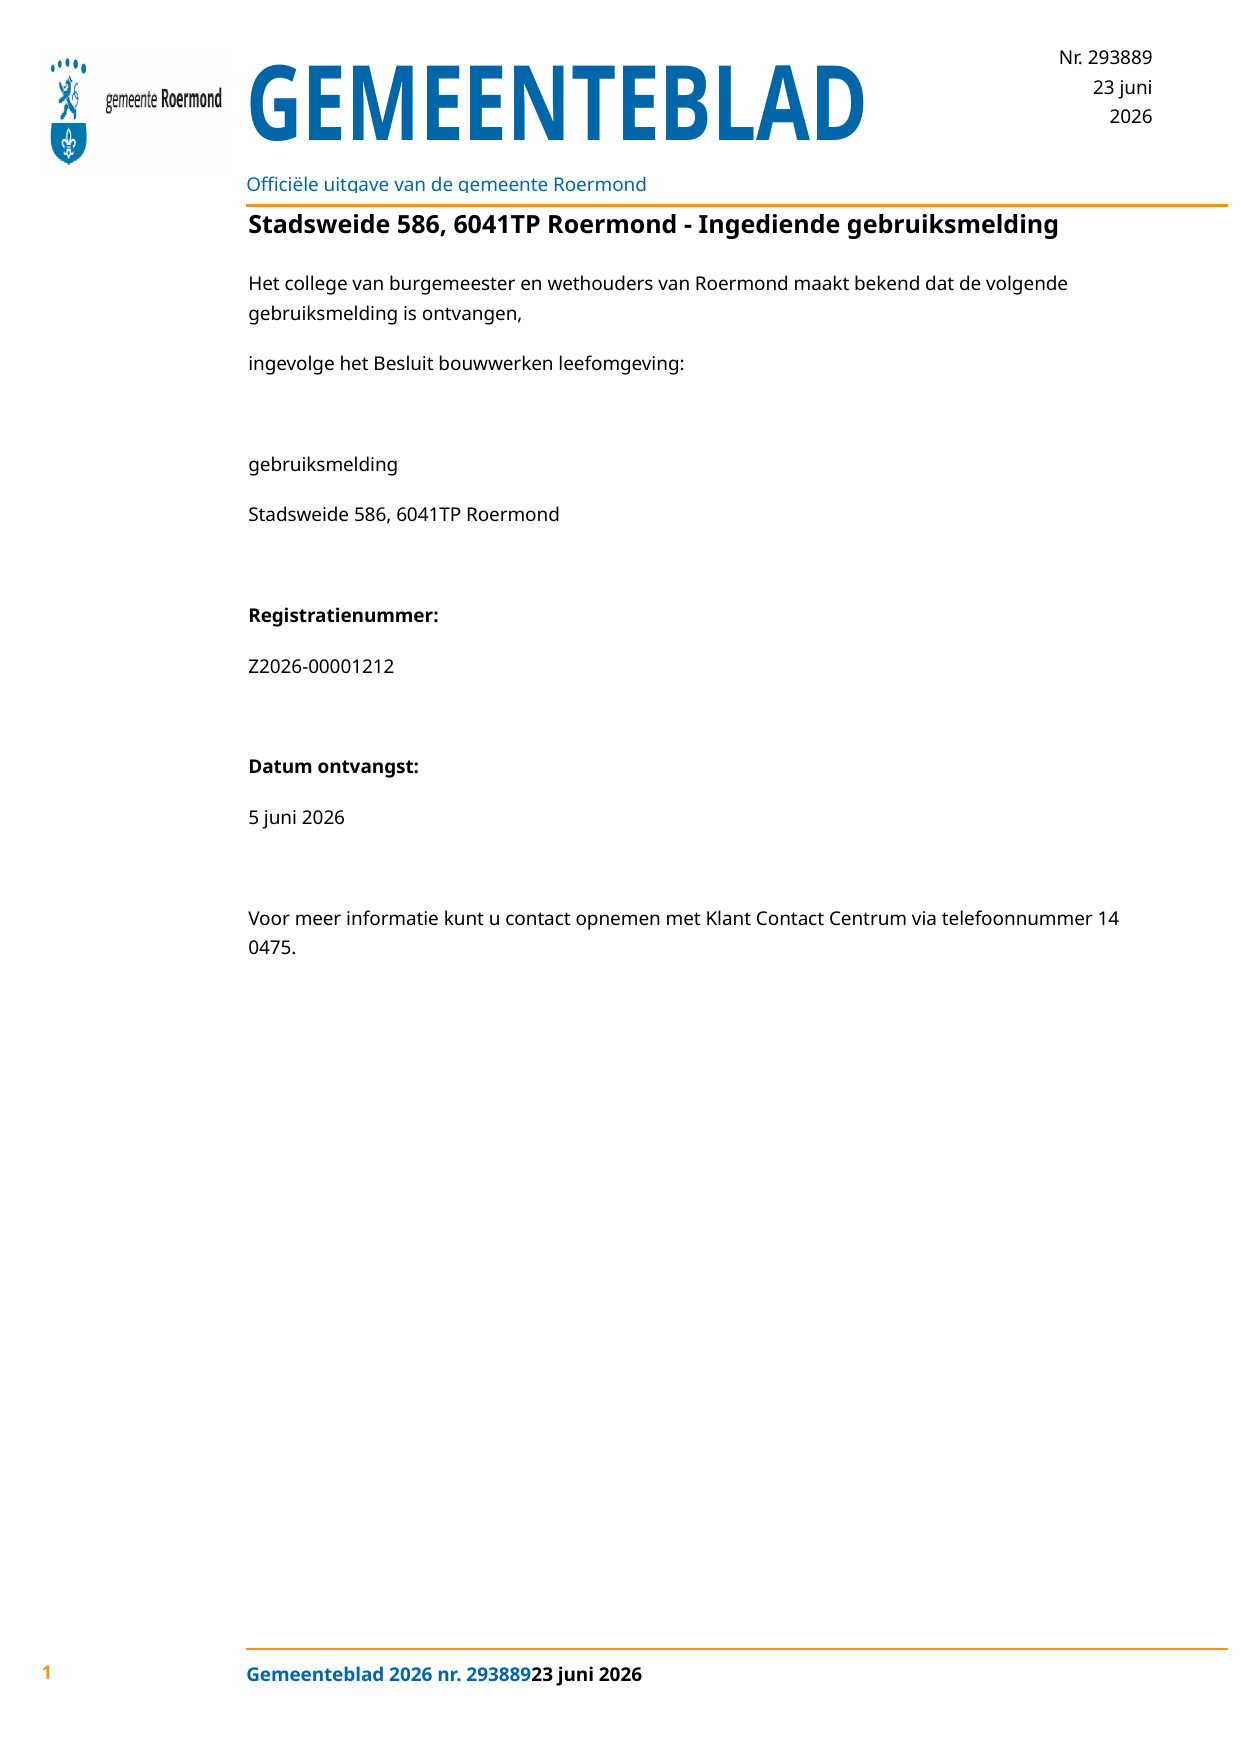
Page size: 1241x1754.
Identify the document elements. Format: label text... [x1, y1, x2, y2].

text gebruiksmelding [248, 451, 1152, 477]
text Z2026-00001212 [248, 653, 1152, 678]
text Het college van burgemeester en wethouders van Roermond maakt bekend dat de volgende gebruiksmelding is ontvangen, [248, 270, 1152, 326]
text Voor meer informatie kunt u contact opnemen met Klant Contact Centrum via telefoonnummer 14 0475. [248, 905, 1152, 960]
text Datum ontvangst: [248, 754, 1152, 779]
text Stadsweide 586, 6041TP Roermond [248, 502, 1152, 527]
text Stadsweide 586, 6041TP Roermond - Ingediende gebruiksmelding [248, 207, 1152, 241]
text Registratienummer: [248, 602, 1152, 628]
text ingevolge het Besluit bouwwerken leefomgeving: [248, 350, 1152, 376]
picture [41, 47, 231, 172]
text 5 juni 2026 [248, 804, 1152, 830]
